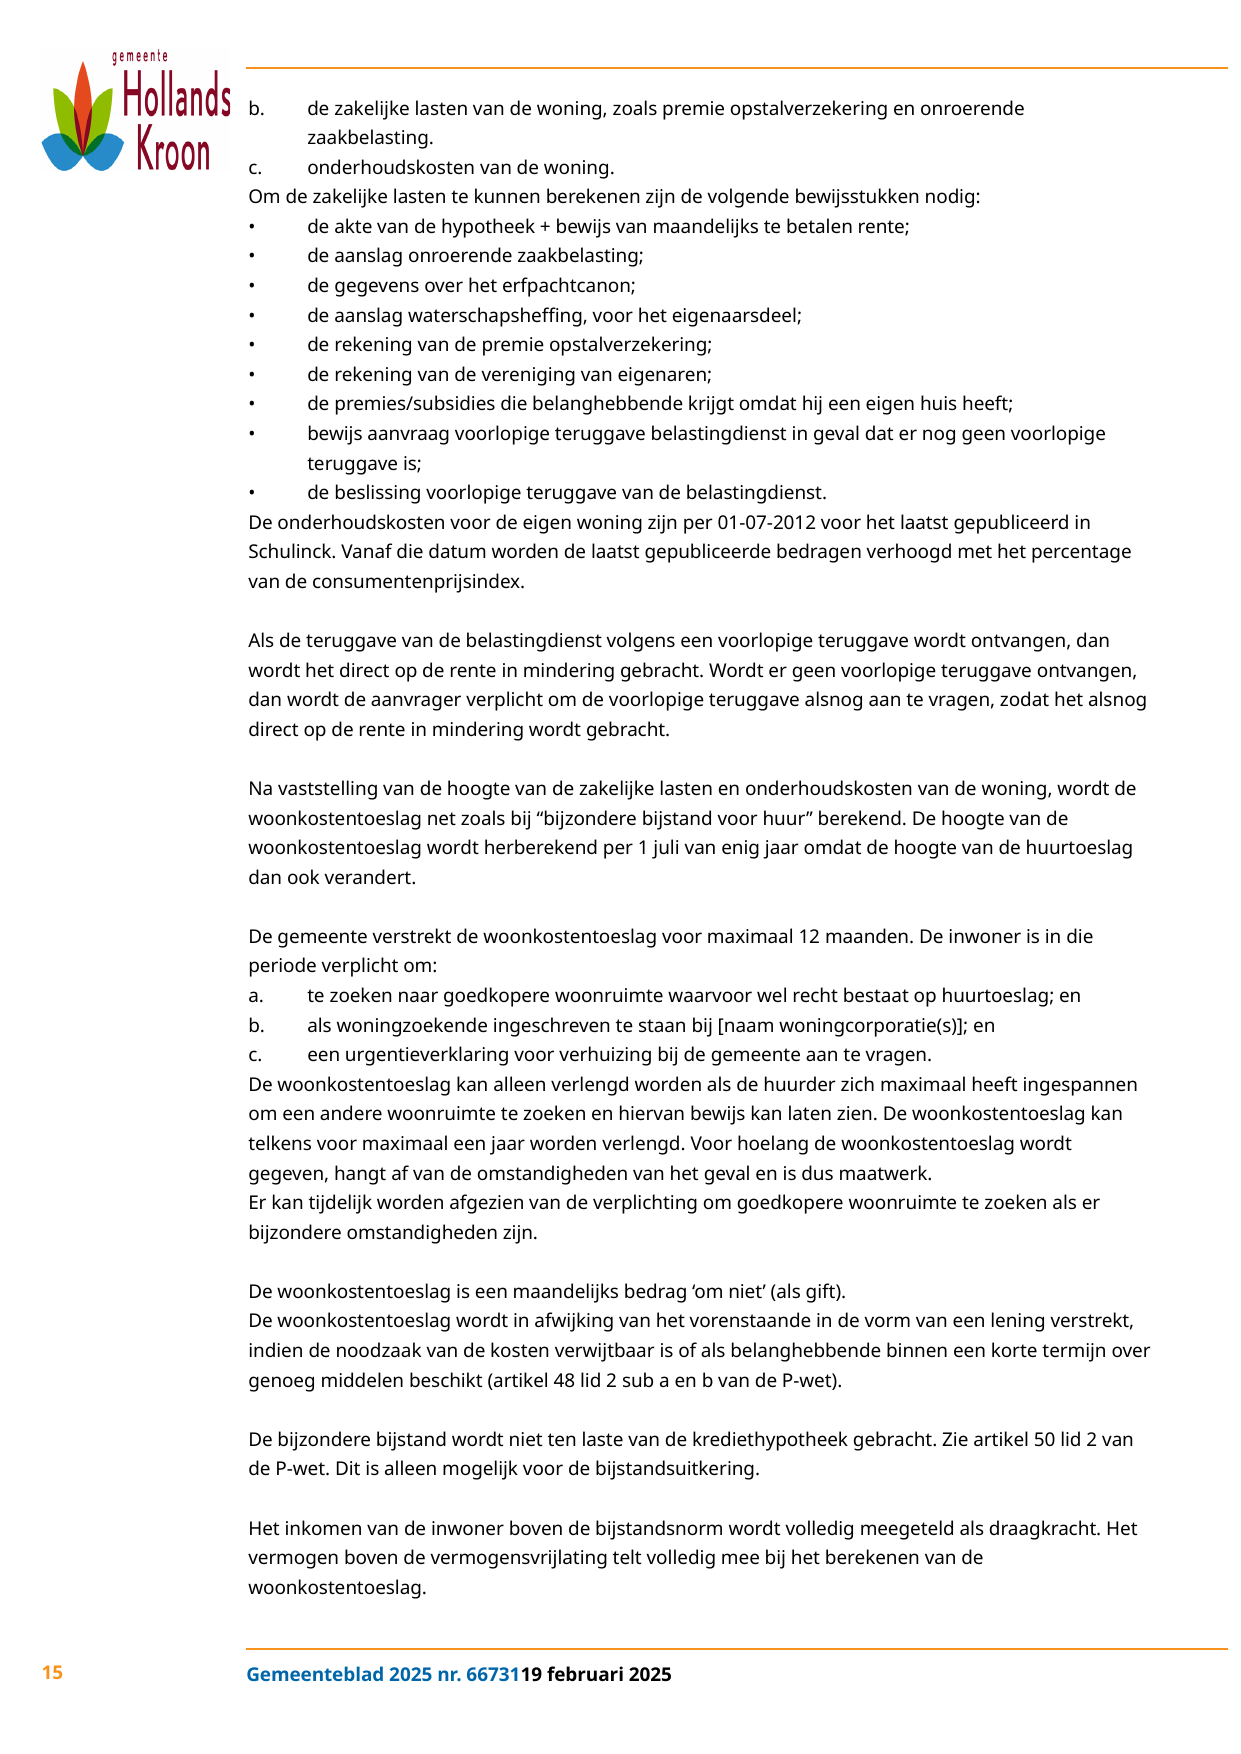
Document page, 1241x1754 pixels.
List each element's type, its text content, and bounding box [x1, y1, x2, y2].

text De woonkostentoeslag wordt in afwijking van het vorenstaande in de vorm van een lening verstrekt, indien de noodzaak van de kosten verwijtbaar is of als belanghebbende binnen een korte termijn over genoeg middelen beschikt (artikel 48 lid 2 sub a en b van de P-wet). [248, 1308, 1152, 1393]
list de rekening van de premie opstalverzekering; [248, 331, 1152, 357]
text De onderhoudskosten voor de eigen woning zijn per 01-07-2012 voor het laatst gepubliceerd in Schulinck. Vanaf die datum worden de laatst gepubliceerde bedragen verhoogd met het percentage van de consumentenprijsindex. [248, 509, 1152, 594]
list de aanslag onroerende zaakbelasting; [248, 243, 1152, 268]
text Om de zakelijke lasten te kunnen berekenen zijn de volgende bewijsstukken nodig: [248, 183, 1152, 209]
list te zoeken naar goedkopere woonruimte waarvoor wel recht bestaat op huurtoeslag; en [248, 982, 1152, 1008]
list de rekening van de vereniging van eigenaren; [248, 361, 1152, 387]
list de aanslag waterschapsheffing, voor het eigenaarsdeel; [248, 302, 1152, 328]
text De bijzondere bijstand wordt niet ten laste van de krediethypotheek gebracht. Zie artikel 50 lid 2 van de P-wet. Dit is alleen mogelijk voor de bijstandsuitkering. [248, 1426, 1152, 1481]
text De woonkostentoeslag is een maandelijks bedrag ‘om niet’ (als gift). [248, 1278, 1152, 1304]
picture [41, 47, 231, 172]
list de premies/subsidies die belanghebbende krijgt omdat hij een eigen huis heeft; [248, 391, 1152, 416]
text De woonkostentoeslag kan alleen verlengd worden als de huurder zich maximaal heeft ingespannen om een andere woonruimte te zoeken en hiervan bewijs kan laten zien. De woonkostentoeslag kan telkens voor maximaal een jaar worden verlengd. Voor hoelang de woonkostentoeslag wordt gegeven, hangt af van de omstandigheden van het geval en is dus maatwerk. [248, 1071, 1152, 1186]
text Na vaststelling van de hoogte van de zakelijke lasten en onderhoudskosten van de woning, wordt de woonkostentoeslag net zoals bij “bijzondere bijstand voor huur” berekend. De hoogte van de woonkostentoeslag wordt herberekend per 1 juli van enig jaar omdat de hoogte van de huurtoeslag dan ook verandert. [248, 775, 1152, 890]
list als woningzoekende ingeschreven te staan bij [naam woningcorporatie(s)]; en [248, 1012, 1152, 1038]
list de akte van de hypotheek + bewijs van maandelijks te betalen rente; [248, 213, 1152, 239]
list de gegevens over het erfpachtcanon; [248, 272, 1152, 298]
text Als de teruggave van de belastingdienst volgens een voorlopige teruggave wordt ontvangen, dan wordt het direct op de rente in mindering gebracht. Wordt er geen voorlopige teruggave ontvangen, dan wordt de aanvrager verplicht om de voorlopige teruggave alsnog aan te vragen, zodat het alsnog direct op de rente in mindering wordt gebracht. [248, 627, 1152, 742]
list onderhoudskosten van de woning. [248, 154, 1152, 180]
text Er kan tijdelijk worden afgezien van de verplichting om goedkopere woonruimte te zoeken als er bijzondere omstandigheden zijn. [248, 1189, 1152, 1245]
list bewijs aanvraag voorlopige teruggave belastingdienst in geval dat er nog geen voorlopige teruggave is; [248, 420, 1152, 476]
list een urgentieverklaring voor verhuizing bij de gemeente aan te vragen. [248, 1041, 1152, 1067]
list de beslissing voorlopige teruggave van de belastingdienst. [248, 479, 1152, 505]
text Het inkomen van de inwoner boven de bijstandsnorm wordt volledig meegeteld als draagkracht. Het vermogen boven de vermogensvrijlating telt volledig mee bij het berekenen van de woonkostentoeslag. [248, 1515, 1152, 1600]
list de zakelijke lasten van de woning, zoals premie opstalverzekering en onroerende zaakbelasting. [248, 95, 1152, 150]
text De gemeente verstrekt de woonkostentoeslag voor maximaal 12 maanden. De inwoner is in die periode verplicht om: [248, 923, 1152, 978]
